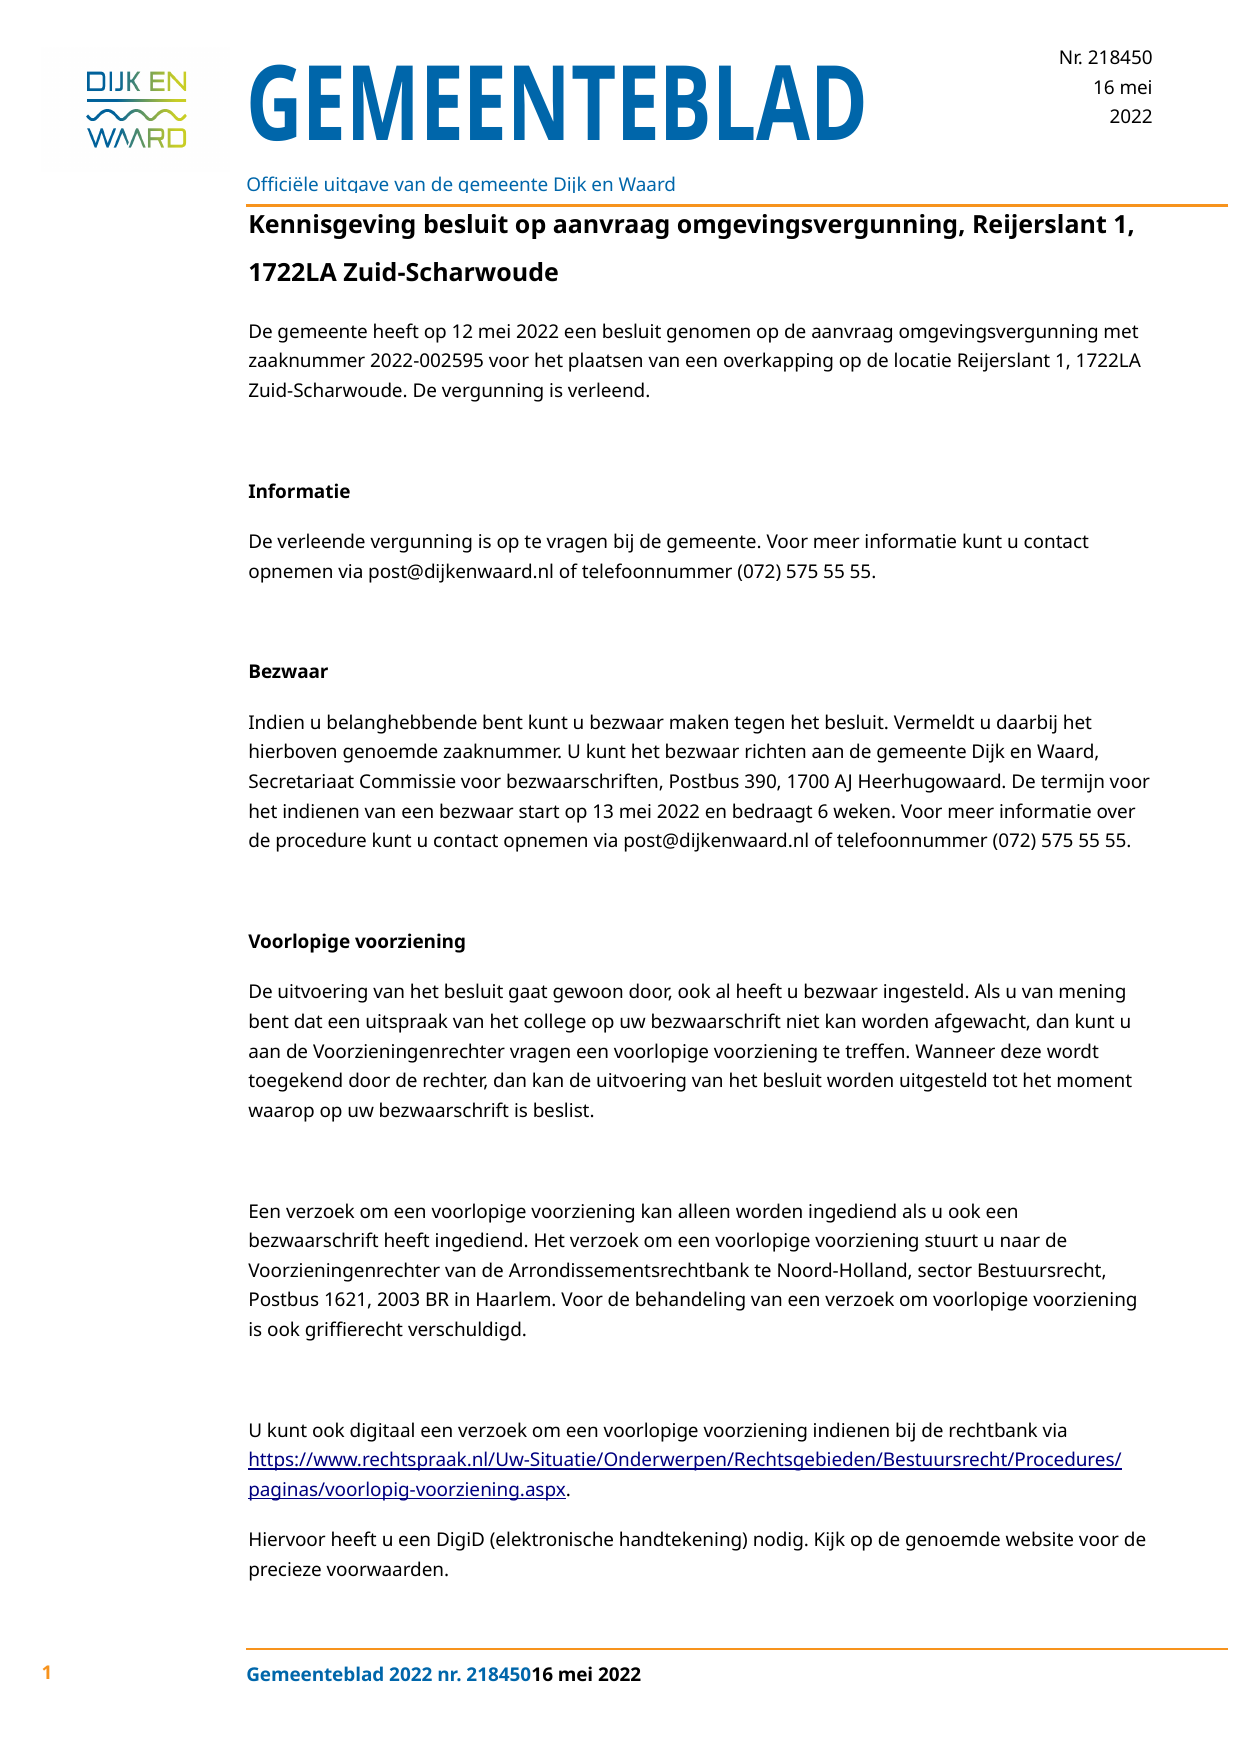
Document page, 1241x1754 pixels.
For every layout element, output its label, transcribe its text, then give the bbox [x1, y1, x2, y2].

text Voorlopige voorziening [248, 928, 1152, 954]
text Hiervoor heeft u een DigiD (elektronische handtekening) nodig. Kijk op de genoemde website voor de precieze voorwaarden. [248, 1527, 1152, 1582]
text Een verzoek om een voorlopige voorziening kan alleen worden ingediend als u ook een bezwaarschrift heeft ingediend. Het verzoek om een voorlopige voorziening stuurt u naar de Voorzieningenrechter van de Arrondissementsrechtbank te Noord-Holland, sector Bestuursrecht, Postbus 1621, 2003 BR in Haarlem. Voor de behandeling van een verzoek om voorlopige voorziening is ook griffierecht verschuldigd. [248, 1198, 1152, 1342]
text De verleende vergunning is op te vragen bij de gemeente. Voor meer informatie kunt u contact opnemen via post@dijkenwaard.nl of telefoonnummer (072) 575 55 55. [248, 528, 1152, 584]
picture [41, 47, 231, 172]
text Informatie [248, 478, 1152, 504]
text De uitvoering van het besluit gaat gewoon door, ook al heeft u bezwaar ingesteld. Als u van mening bent dat een uitspraak van het college op uw bezwaarschrift niet kan worden afgewacht, dan kunt u aan de Voorzieningenrechter vragen een voorlopige voorziening te treffen. Wanneer deze wordt toegekend door de rechter, dan kan de uitvoering van het besluit worden uitgesteld tot het moment waarop op uw bezwaarschrift is beslist. [248, 979, 1152, 1123]
text Kennisgeving besluit op aanvraag omgevingsvergunning, Reijerslant 1, 1722LA Zuid-Scharwoude [248, 207, 1152, 288]
text Indien u belanghebbende bent kunt u bezwaar maken tegen het besluit. Vermeldt u daarbij het hierboven genoemde zaaknummer. U kunt het bezwaar richten aan de gemeente Dijk en Waard, Secretariaat Commissie voor bezwaarschriften, Postbus 390, 1700 AJ Heerhugowaard. De termijn voor het indienen van een bezwaar start op 13 mei 2022 en bedraagt 6 weken. Voor meer informatie over de procedure kunt u contact opnemen via post@dijkenwaard.nl of telefoonnummer (072) 575 55 55. [248, 709, 1152, 853]
text De gemeente heeft op 12 mei 2022 een besluit genomen op de aanvraag omgevingsvergunning met zaaknummer 2022-002595 voor het plaatsen van een overkapping op de locatie Reijerslant 1, 1722LA Zuid-Scharwoude. De vergunning is verleend. [248, 318, 1152, 403]
text Bezwaar [248, 659, 1152, 684]
text U kunt ook digitaal een verzoek om een voorlopige voorziening indienen bij de rechtbank via https://www.rechtspraak.nl/Uw-Situatie/Onderwerpen/Rechtsgebieden/Bestuursrecht/Procedures/paginas/voorlopig-voorziening.aspx. [248, 1417, 1152, 1502]
